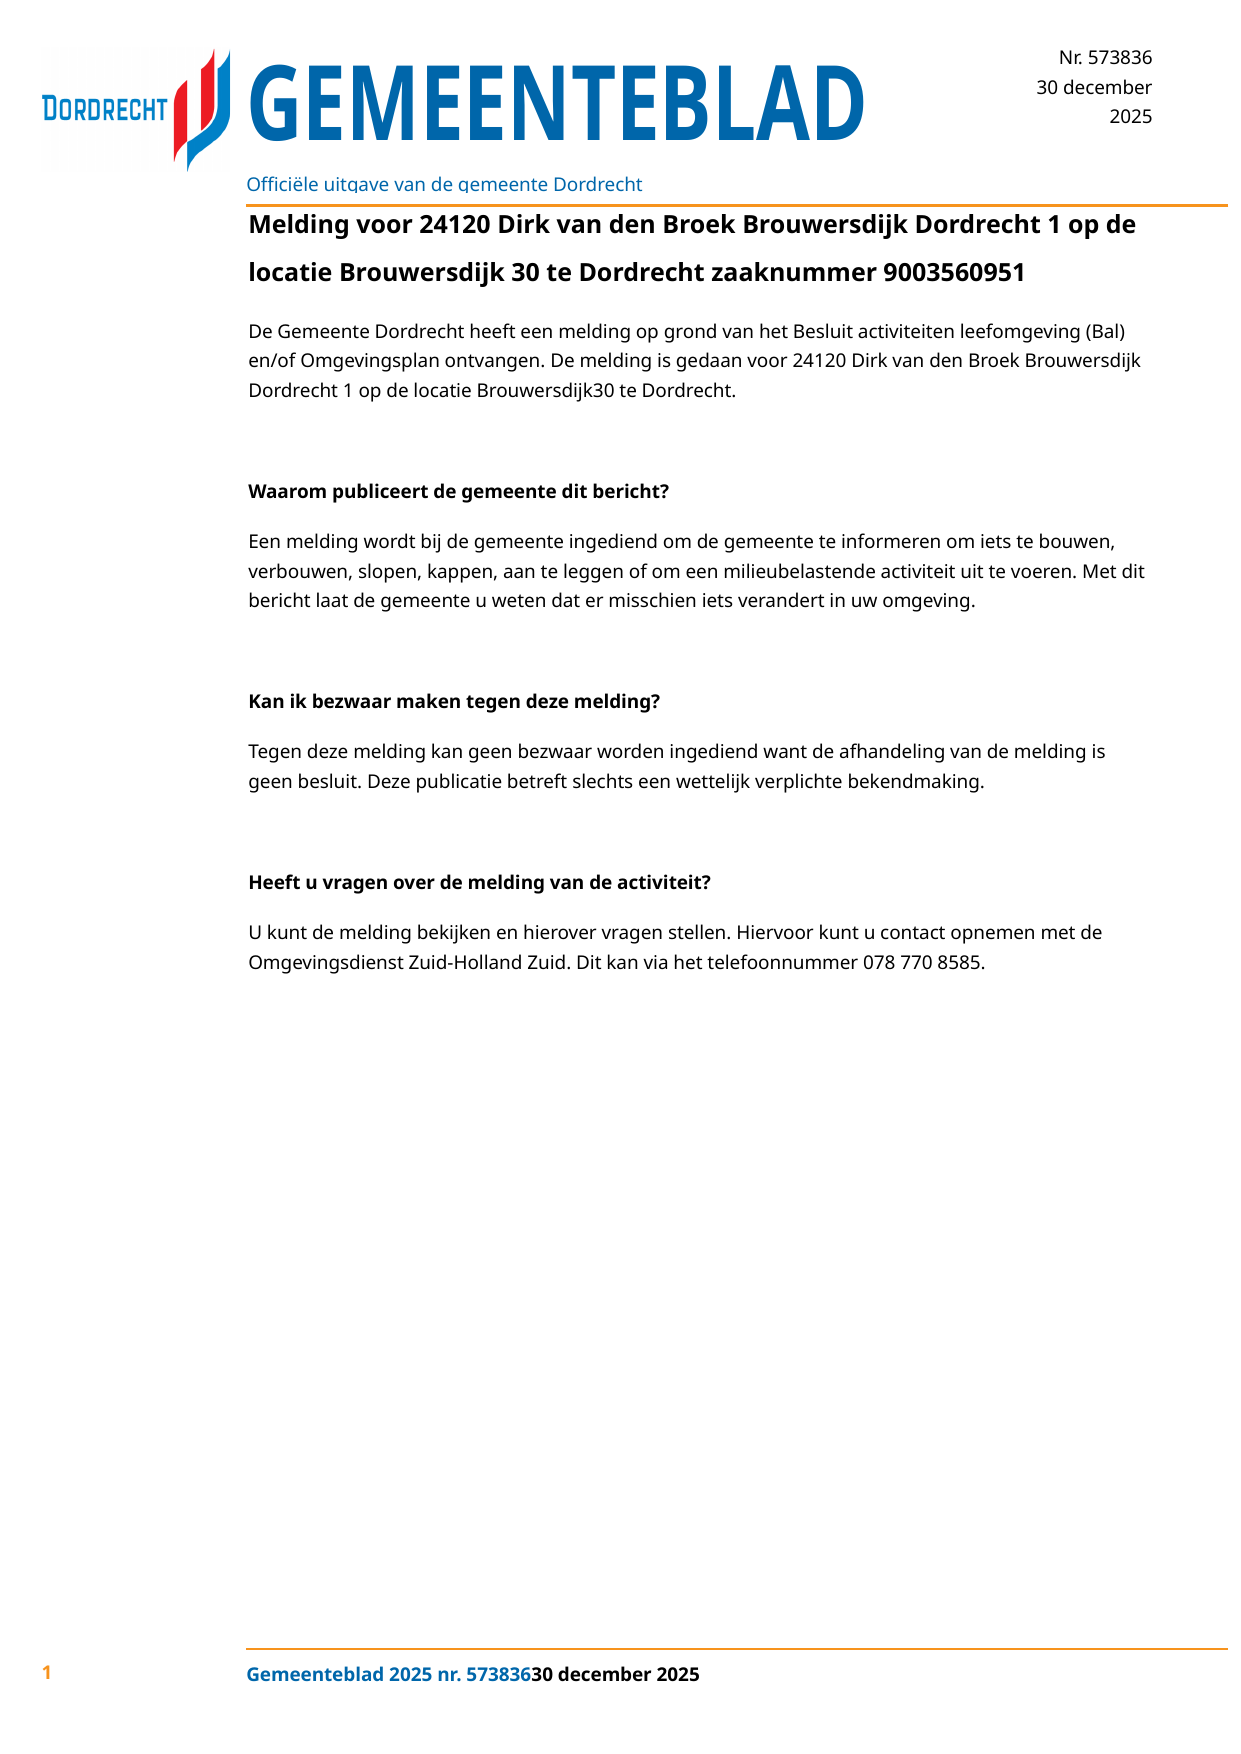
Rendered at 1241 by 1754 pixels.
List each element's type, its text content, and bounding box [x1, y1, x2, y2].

text De Gemeente Dordrecht heeft een melding op grond van het Besluit activiteiten leefomgeving (Bal) en/of Omgevingsplan ontvangen. De melding is gedaan voor 24120 Dirk van den Broek Brouwersdijk Dordrecht 1 op de locatie Brouwersdijk30 te Dordrecht. [248, 318, 1152, 403]
text Kan ik bezwaar maken tegen deze melding? [248, 688, 1152, 714]
text Waarom publiceert de gemeente dit bericht? [248, 478, 1152, 504]
text Tegen deze melding kan geen bezwaar worden ingediend want de afhandeling van de melding is geen besluit. Deze publicatie betreft slechts een wettelijk verplichte bekendmaking. [248, 739, 1152, 794]
text U kunt de melding bekijken en hierover vragen stellen. Hiervoor kunt u contact opnemen met de Omgevingsdienst Zuid-Holland Zuid. Dit kan via het telefoonnummer 078 770 8585. [248, 919, 1152, 975]
text Melding voor 24120 Dirk van den Broek Brouwersdijk Dordrecht 1 op de locatie Brouwersdijk 30 te Dordrecht zaaknummer 9003560951 [248, 207, 1152, 288]
text Heeft u vragen over de melding van de activiteit? [248, 869, 1152, 895]
picture [41, 47, 231, 172]
text Een melding wordt bij de gemeente ingediend om de gemeente te informeren om iets te bouwen, verbouwen, slopen, kappen, aan te leggen of om een milieubelastende activiteit uit te voeren. Met dit bericht laat de gemeente u weten dat er misschien iets verandert in uw omgeving. [248, 528, 1152, 613]
